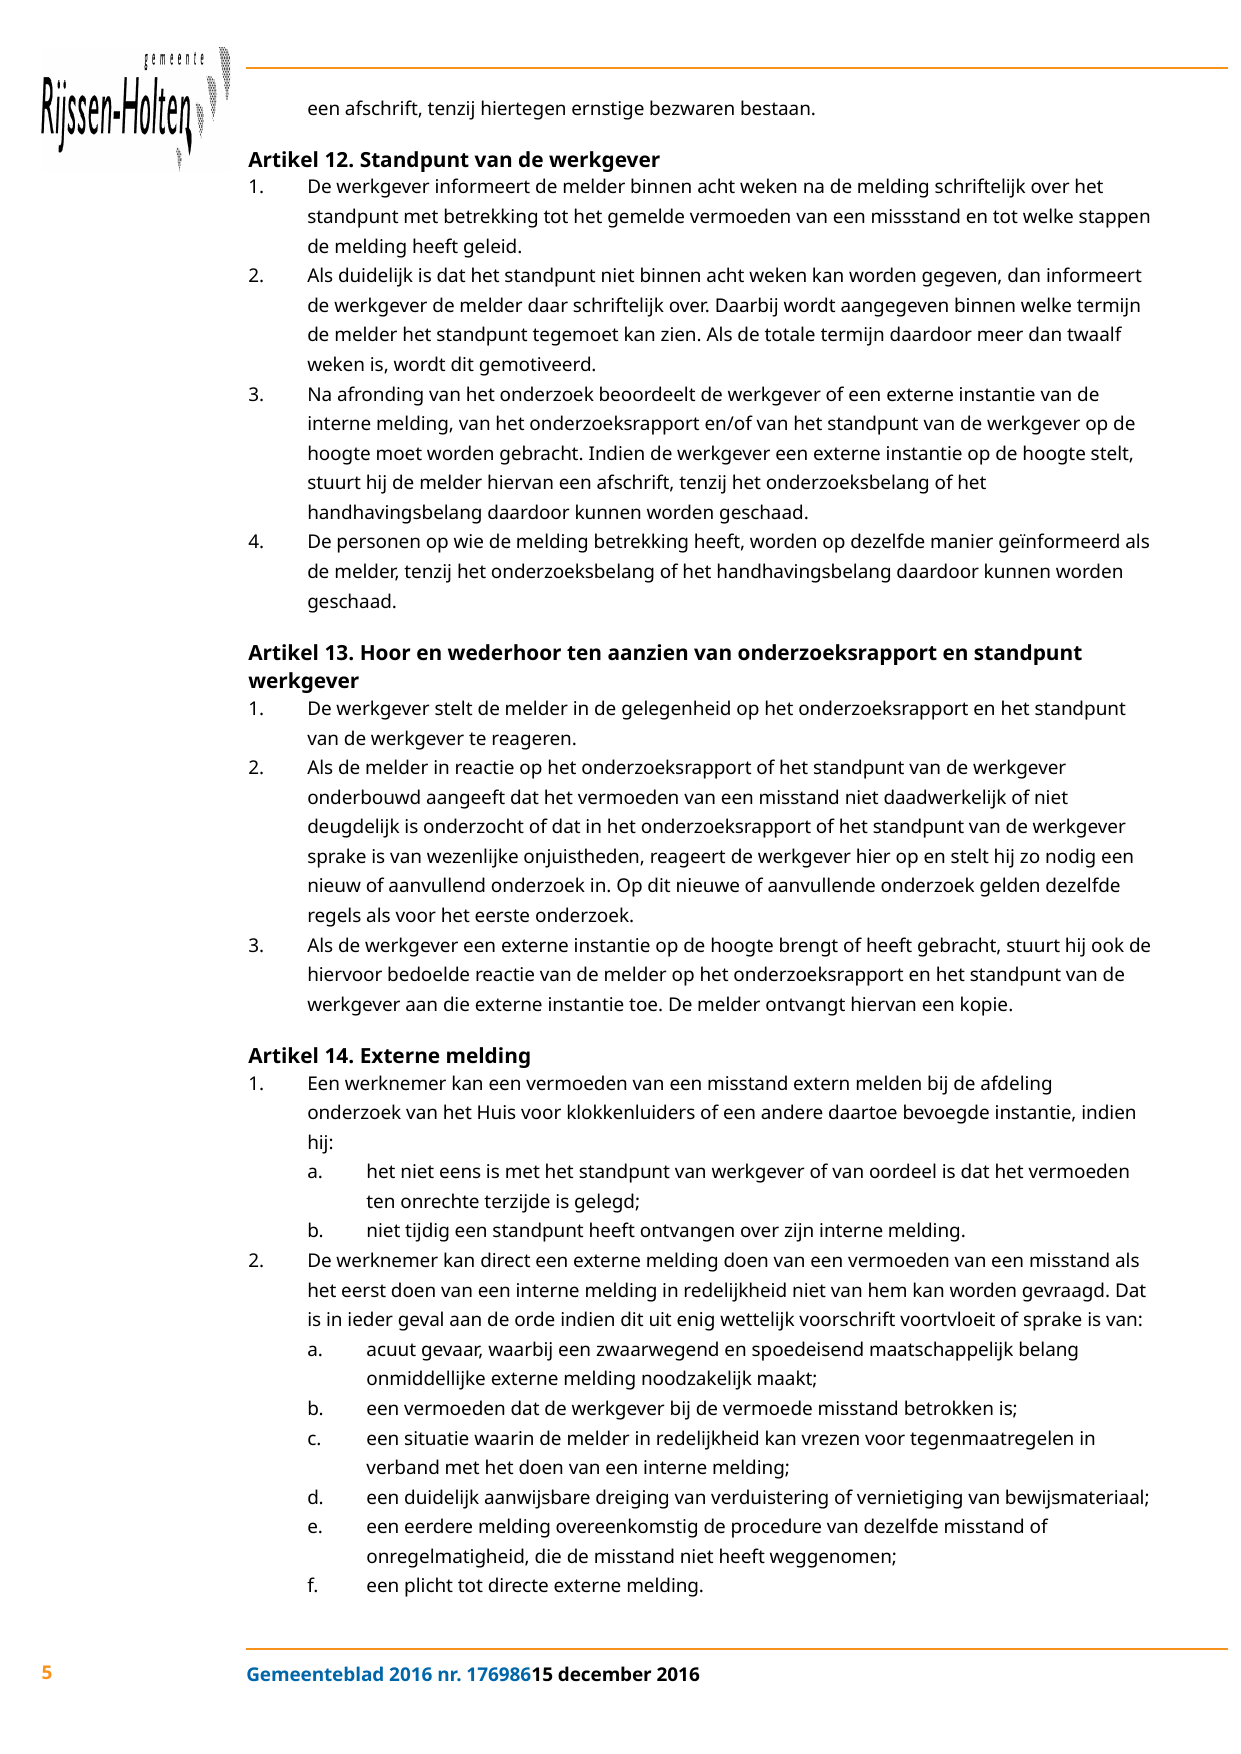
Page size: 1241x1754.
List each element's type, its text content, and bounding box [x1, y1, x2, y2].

picture [41, 47, 231, 172]
list een situatie waarin de melder in redelijkheid kan vrezen voor tegenmaatregelen in verband met het doen van een interne melding; [307, 1425, 1152, 1480]
list De werkgever informeert de melder binnen acht weken na de melding schriftelijk over het standpunt met betrekking tot het gemelde vermoeden van een missstand en tot welke stappen de melding heeft geleid. [248, 174, 1152, 258]
text Artikel 12. Standpunt van de werkgever [248, 145, 1152, 174]
list De personen op wie de melding betrekking heeft, worden op dezelfde manier geïnformeerd als de melder, tenzij het onderzoeksbelang of het handhavingsbelang daardoor kunnen worden geschaad. [248, 529, 1152, 613]
list acuut gevaar, waarbij een zwaarwegend en spoedeisend maatschappelijk belang onmiddellijke externe melding noodzakelijk maakt; [307, 1336, 1152, 1391]
list een vermoeden dat de werkgever bij de vermoede misstand betrokken is; [307, 1395, 1152, 1421]
list Als de melder in reactie op het onderzoeksrapport of het standpunt van de werkgever onderbouwd aangeeft dat het vermoeden van een misstand niet daadwerkelijk of niet deugdelijk is onderzocht of dat in het onderzoeksrapport of het standpunt van de werkgever sprake is van wezenlijke onjuistheden, reageert de werkgever hier op en stelt hij zo nodig een nieuw of aanvullend onderzoek in. Op dit nieuwe of aanvullende onderzoek gelden dezelfde regels als voor het eerste onderzoek. [248, 754, 1152, 928]
list een plicht tot directe externe melding. [307, 1573, 1152, 1598]
list een eerdere melding overeenkomstig de procedure van dezelfde misstand of onregelmatigheid, die de misstand niet heeft weggenomen; [307, 1513, 1152, 1569]
list Na afronding van het onderzoek beoordeelt de werkgever of een externe instantie van de interne melding, van het onderzoeksrapport en/of van het standpunt van de werkgever op de hoogte moet worden gebracht. Indien de werkgever een externe instantie op de hoogte stelt, stuurt hij de melder hiervan een afschrift, tenzij het onderzoeksbelang of het handhavingsbelang daardoor kunnen worden geschaad. [248, 381, 1152, 525]
list De werkgever stelt de melder in de gelegenheid op het onderzoeksrapport en het standpunt van de werkgever te reageren. [248, 695, 1152, 750]
list De werknemer kan direct een externe melding doen van een vermoeden van een misstand als het eerst doen van een interne melding in redelijkheid niet van hem kan worden gevraagd. Dat is in ieder geval aan de orde indien dit uit enig wettelijk voorschrift voortvloeit of sprake is van: [248, 1247, 1152, 1332]
list een duidelijk aanwijsbare dreiging van verduistering of vernietiging van bewijsmateriaal; [307, 1484, 1152, 1510]
list niet tijdig een standpunt heeft ontvangen over zijn interne melding. [307, 1218, 1152, 1243]
list Een werknemer kan een vermoeden van een misstand extern melden bij de afdeling onderzoek van het Huis voor klokkenluiders of een andere daartoe bevoegde instantie, indien hij: [248, 1070, 1152, 1155]
text Artikel 13. Hoor en wederhoor ten aanzien van onderzoeksrapport en standpunt werkgever [248, 638, 1152, 695]
text Artikel 14. Externe melding [248, 1041, 1152, 1070]
list Als duidelijk is dat het standpunt niet binnen acht weken kan worden gegeven, dan informeert de werkgever de melder daar schriftelijk over. Daarbij wordt aangegeven binnen welke termijn de melder het standpunt tegemoet kan zien. Als de totale termijn daardoor meer dan twaalf weken is, wordt dit gemotiveerd. [248, 262, 1152, 377]
list Als de werkgever een externe instantie op de hoogte brengt of heeft gebracht, stuurt hij ook de hiervoor bedoelde reactie van de melder op het onderzoeksrapport en het standpunt van de werkgever aan die externe instantie toe. De melder ontvangt hiervan een kopie. [248, 932, 1152, 1017]
list het niet eens is met het standpunt van werkgever of van oordeel is dat het vermoeden ten onrechte terzijde is gelegd; [307, 1158, 1152, 1214]
list een afschrift, tenzij hiertegen ernstige bezwaren bestaan. [248, 95, 1152, 121]
